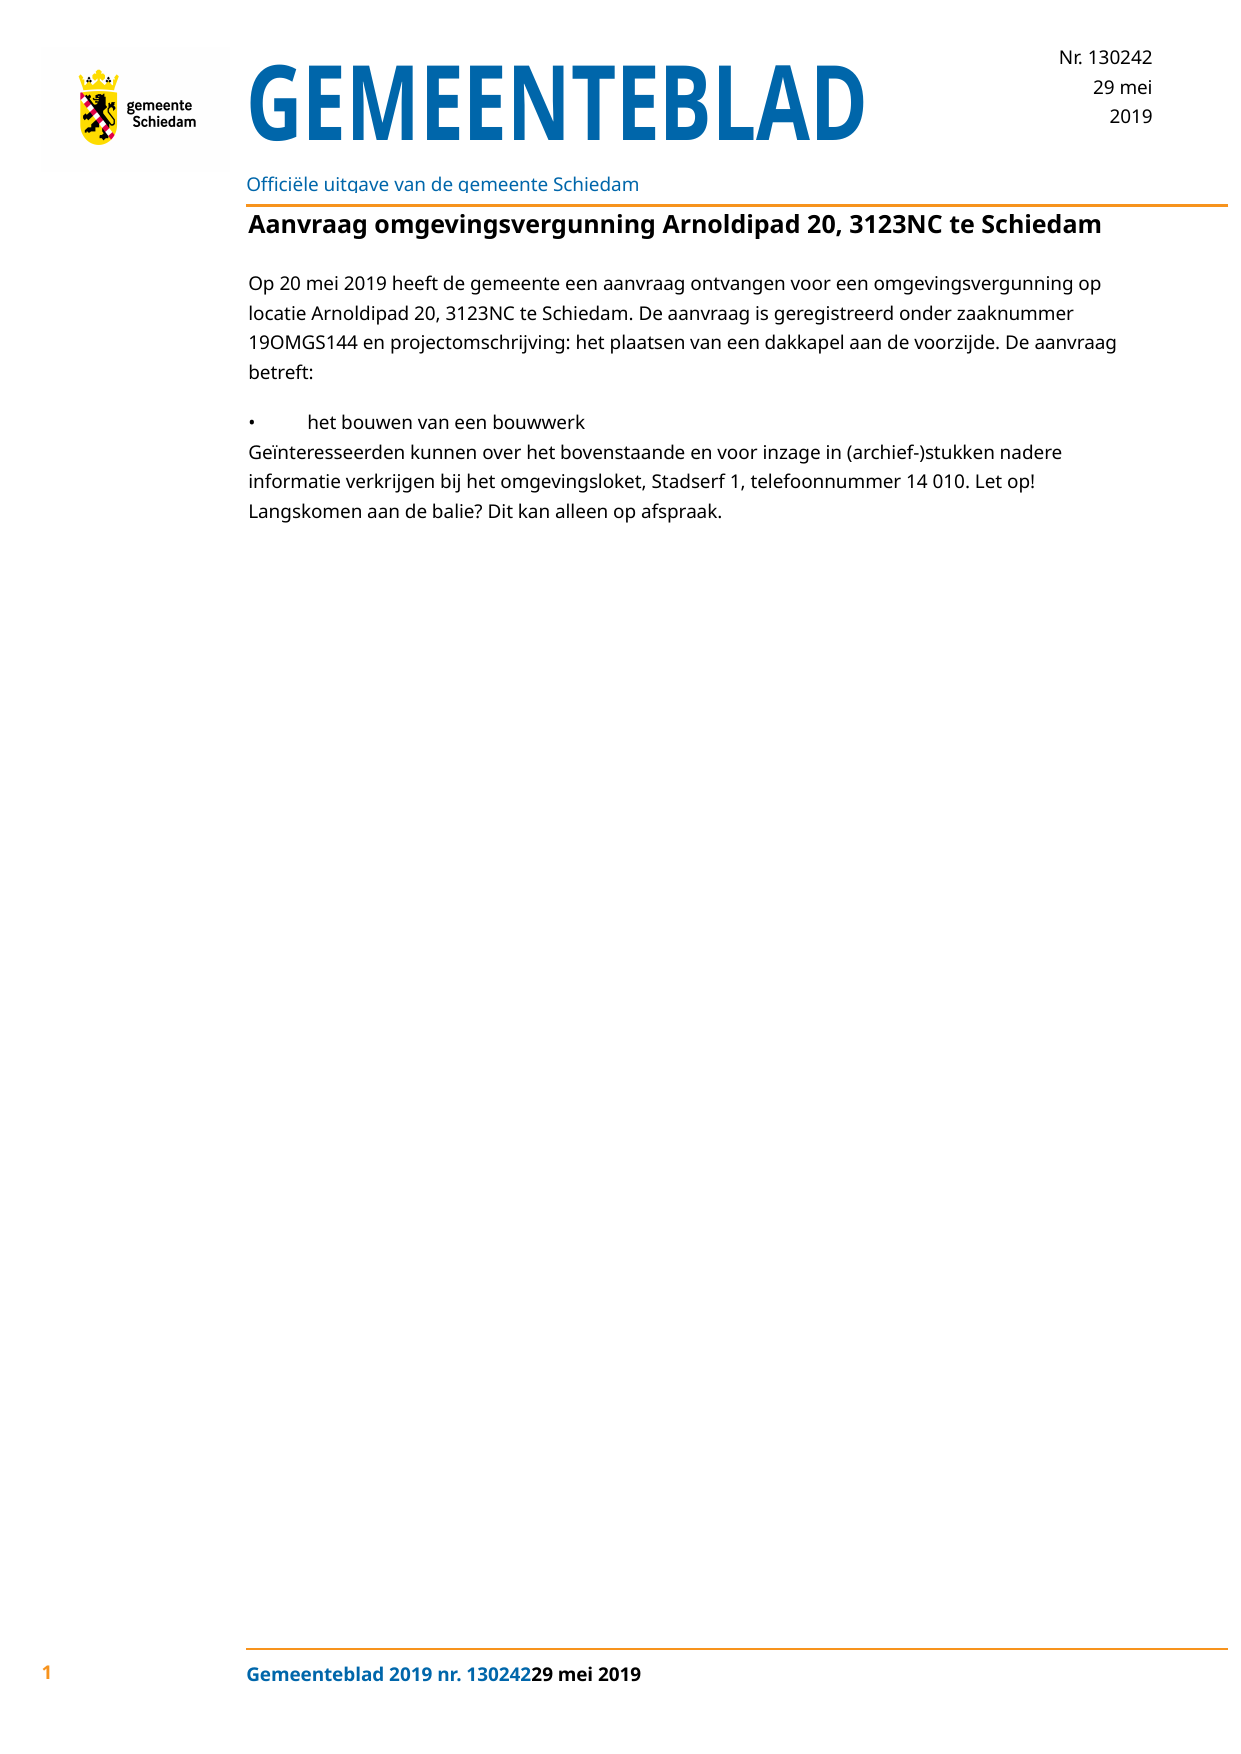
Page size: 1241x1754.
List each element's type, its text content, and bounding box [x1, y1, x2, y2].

text Aanvraag omgevingsvergunning Arnoldipad 20, 3123NC te Schiedam [248, 207, 1152, 241]
picture [41, 47, 231, 172]
text Geïnteresseerden kunnen over het bovenstaande en voor inzage in (archief-)stukken nadere informatie verkrijgen bij het omgevingsloket, Stadserf 1, telefoonnummer 14 010. Let op! Langskomen aan de balie? Dit kan alleen op afspraak. [248, 439, 1152, 524]
text Op 20 mei 2019 heeft de gemeente een aanvraag ontvangen voor een omgevingsvergunning op locatie Arnoldipad 20, 3123NC te Schiedam. De aanvraag is geregistreerd onder zaaknummer 19OMGS144 en projectomschrijving: het plaatsen van een dakkapel aan de voorzijde. De aanvraag betreft: [248, 270, 1152, 385]
list het bouwen van een bouwwerk [248, 409, 1152, 435]
